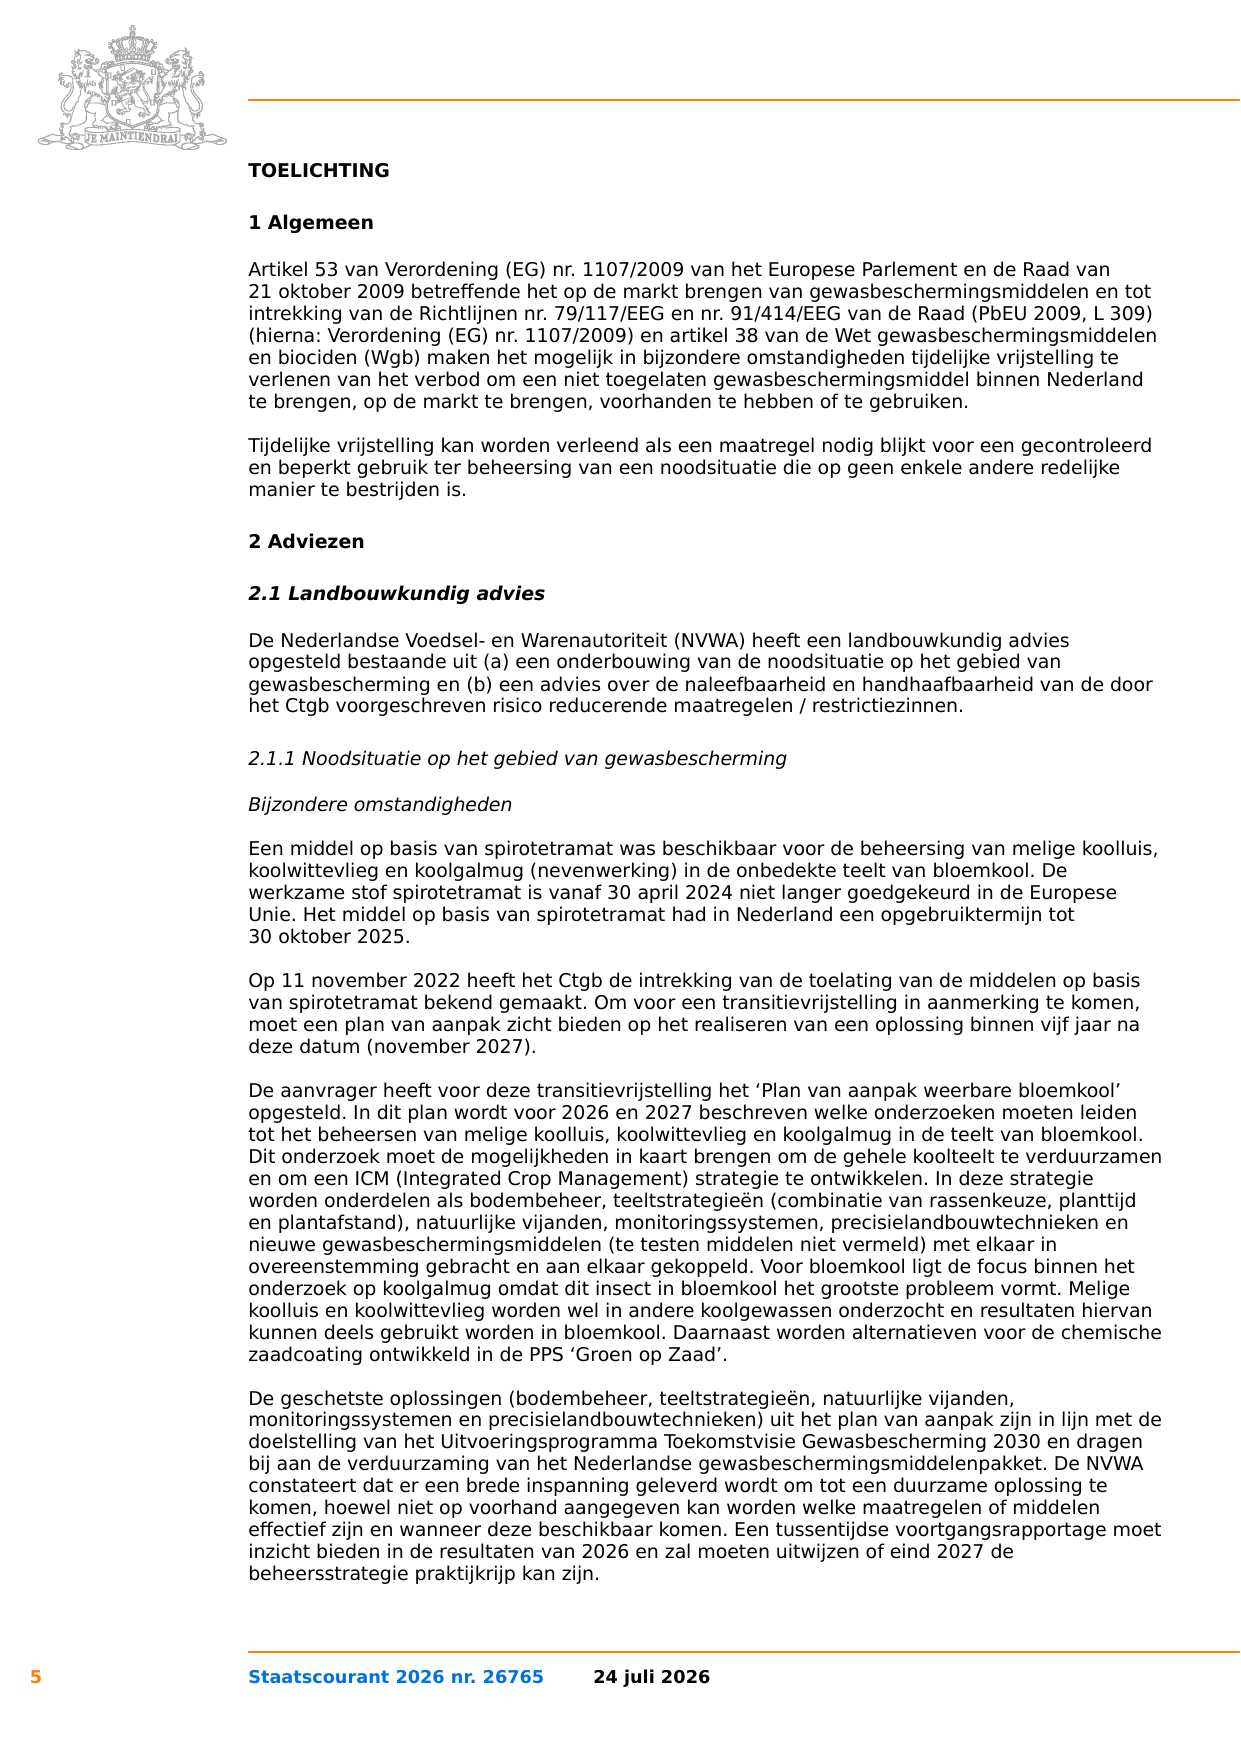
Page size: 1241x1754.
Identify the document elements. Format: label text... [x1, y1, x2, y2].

text Artikel 53 van Verordening (EG) nr. 1107/2009 van het Europese Parlement en de Raad van 21 oktober 2009 betreffende het op de markt brengen van gewasbeschermingsmiddelen en tot intrekking van de Richtlijnen nr. 79/117/EEG en nr. 91/414/EEG van de Raad (PbEU 2009, L 309) (hierna: Verordening (EG) nr. 1107/2009) en artikel 38 van de Wet gewasbeschermingsmiddelen en biociden (Wgb) maken het mogelijk in bijzondere omstandigheden tijdelijke vrijstelling te verlenen van het verbod om een niet toegelaten gewasbeschermingsmiddel binnen Nederland te brengen, op de markt te brengen, voorhanden te hebben of te gebruiken. [248, 259, 1163, 413]
picture [38, 25, 227, 150]
text De Nederlandse Voedsel- en Warenautoriteit (NVWA) heeft een landbouwkundig advies opgesteld bestaande uit (a) een onderbouwing van de noodsituatie op het gebied van gewasbescherming en (b) een advies over de naleefbaarheid en handhaafbaarheid van de door het Ctgb voorgeschreven risico reducerende maatregelen / restrictiezinnen. [248, 629, 1163, 717]
subtitle 1 Algemeen [248, 212, 1163, 234]
text De geschetste oplossingen (bodembeheer, teeltstrategieën, natuurlijke vijanden, monitoringssystemen en precisielandbouwtechnieken) uit het plan van aanpak zijn in lijn met de doelstelling van het Uitvoeringsprogramma Toekomstvisie Gewasbescherming 2030 en dragen bij aan de verduurzaming van het Nederlandse gewasbeschermingsmiddelenpakket. De NVWA constateert dat er een brede inspanning geleverd wordt om tot een duurzame oplossing te komen, hoewel niet op voorhand aangegeven kan worden welke maatregelen of middelen effectief zijn en wanneer deze beschikbaar komen. Een tussentijdse voortgangsrapportage moet inzicht bieden in de resultaten van 2026 en zal moeten uitwijzen of eind 2027 de beheersstrategie praktijkrijp kan zijn. [248, 1387, 1163, 1585]
subtitle 2 Adviezen [248, 531, 1163, 552]
subtitle TOELICHTING [248, 160, 1163, 182]
text De aanvrager heeft voor deze transitievrijstelling het ‘Plan van aanpak weerbare bloemkool’ opgesteld. In dit plan wordt voor 2026 en 2027 beschreven welke onderzoeken moeten leiden tot het beheersen van melige koolluis, koolwittevlieg en koolgalmug in de teelt van bloemkool. Dit onderzoek moet de mogelijkheden in kaart brengen om de gehele koolteelt te verduurzamen en om een ICM (Integrated Crop Management) strategie te ontwikkelen. In deze strategie worden onderdelen als bodembeheer, teeltstrategieën (combinatie van rassenkeuze, planttijd en plantafstand), natuurlijke vijanden, monitoringssystemen, precisielandbouwtechnieken en nieuwe gewasbeschermingsmiddelen (te testen middelen niet vermeld) met elkaar in overeenstemming gebracht en aan elkaar gekoppeld. Voor bloemkool ligt de focus binnen het onderzoek op koolgalmug omdat dit insect in bloemkool het grootste probleem vormt. Melige koolluis en koolwittevlieg worden wel in andere koolgewassen onderzocht en resultaten hiervan kunnen deels gebruikt worden in bloemkool. Daarnaast worden alternatieven voor de chemische zaadcoating ontwikkeld in de PPS ‘Groen op Zaad’. [248, 1080, 1163, 1366]
subtitle 2.1.1 Noodsituatie op het gebied van gewasbescherming [248, 747, 1163, 769]
text Een middel op basis van spirotetramat was beschikbaar voor de beheersing van melige koolluis, koolwittevlieg en koolgalmug (nevenwerking) in de onbedekte teelt van bloemkool. De werkzame stof spirotetramat is vanaf 30 april 2024 niet langer goedgekeurd in de Europese Unie. Het middel op basis van spirotetramat had in Nederland een opgebruiktermijn tot 30 oktober 2025. [248, 838, 1163, 948]
subtitle 2.1 Landbouwkundig advies [248, 582, 1163, 604]
text Tijdelijke vrijstelling kan worden verleend als een maatregel nodig blijkt voor een gecontroleerd en beperkt gebruik ter beheersing van een noodsituatie die op geen enkele andere redelijke manier te bestrijden is. [248, 434, 1163, 501]
text Op 11 november 2022 heeft het Ctgb de intrekking van de toelating van de middelen op basis van spirotetramat bekend gemaakt. Om voor een transitievrijstelling in aanmerking te komen, moet een plan van aanpak zicht bieden op het realiseren van een oplossing binnen vijf jaar na deze datum (november 2027). [248, 970, 1163, 1058]
subtitle Bijzondere omstandigheden [248, 794, 1163, 816]
